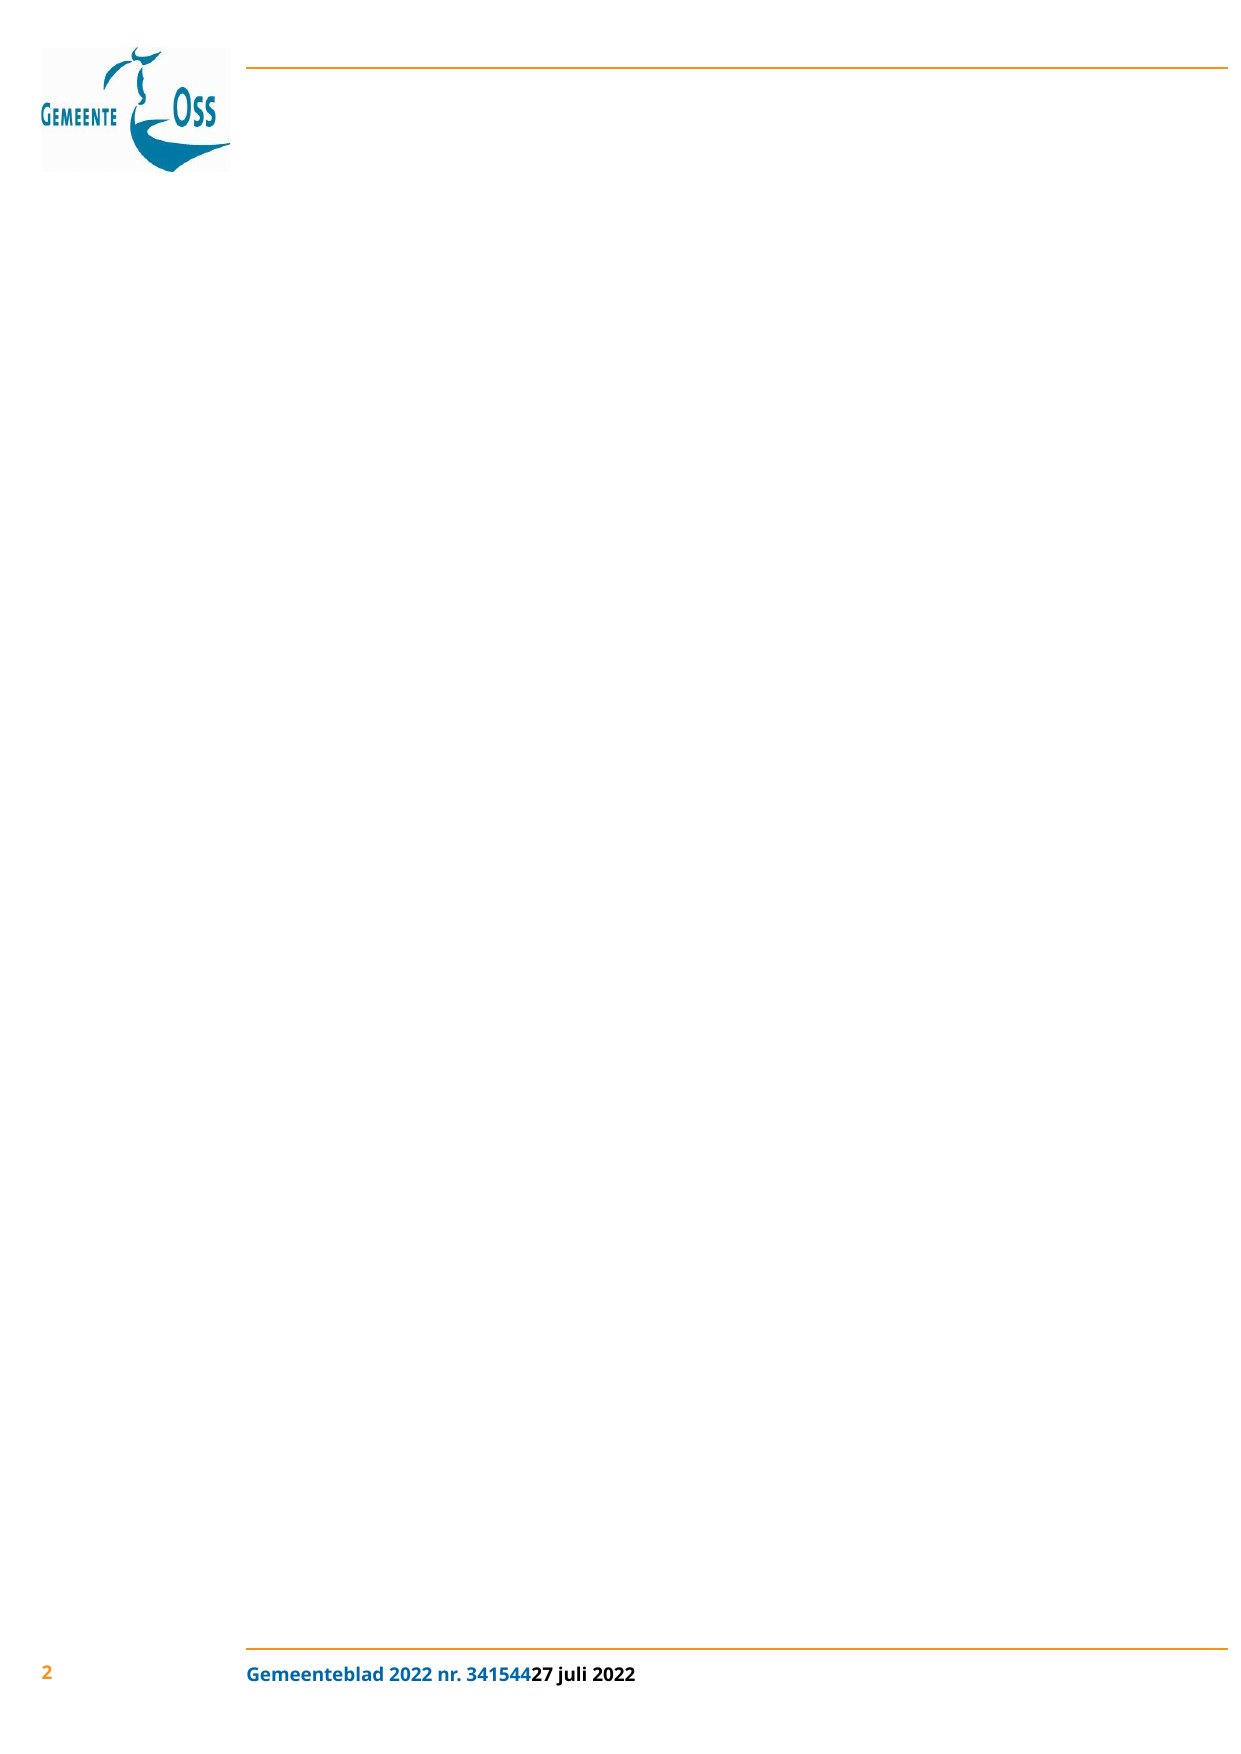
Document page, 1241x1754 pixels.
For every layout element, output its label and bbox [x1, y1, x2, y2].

picture [41, 47, 231, 172]
